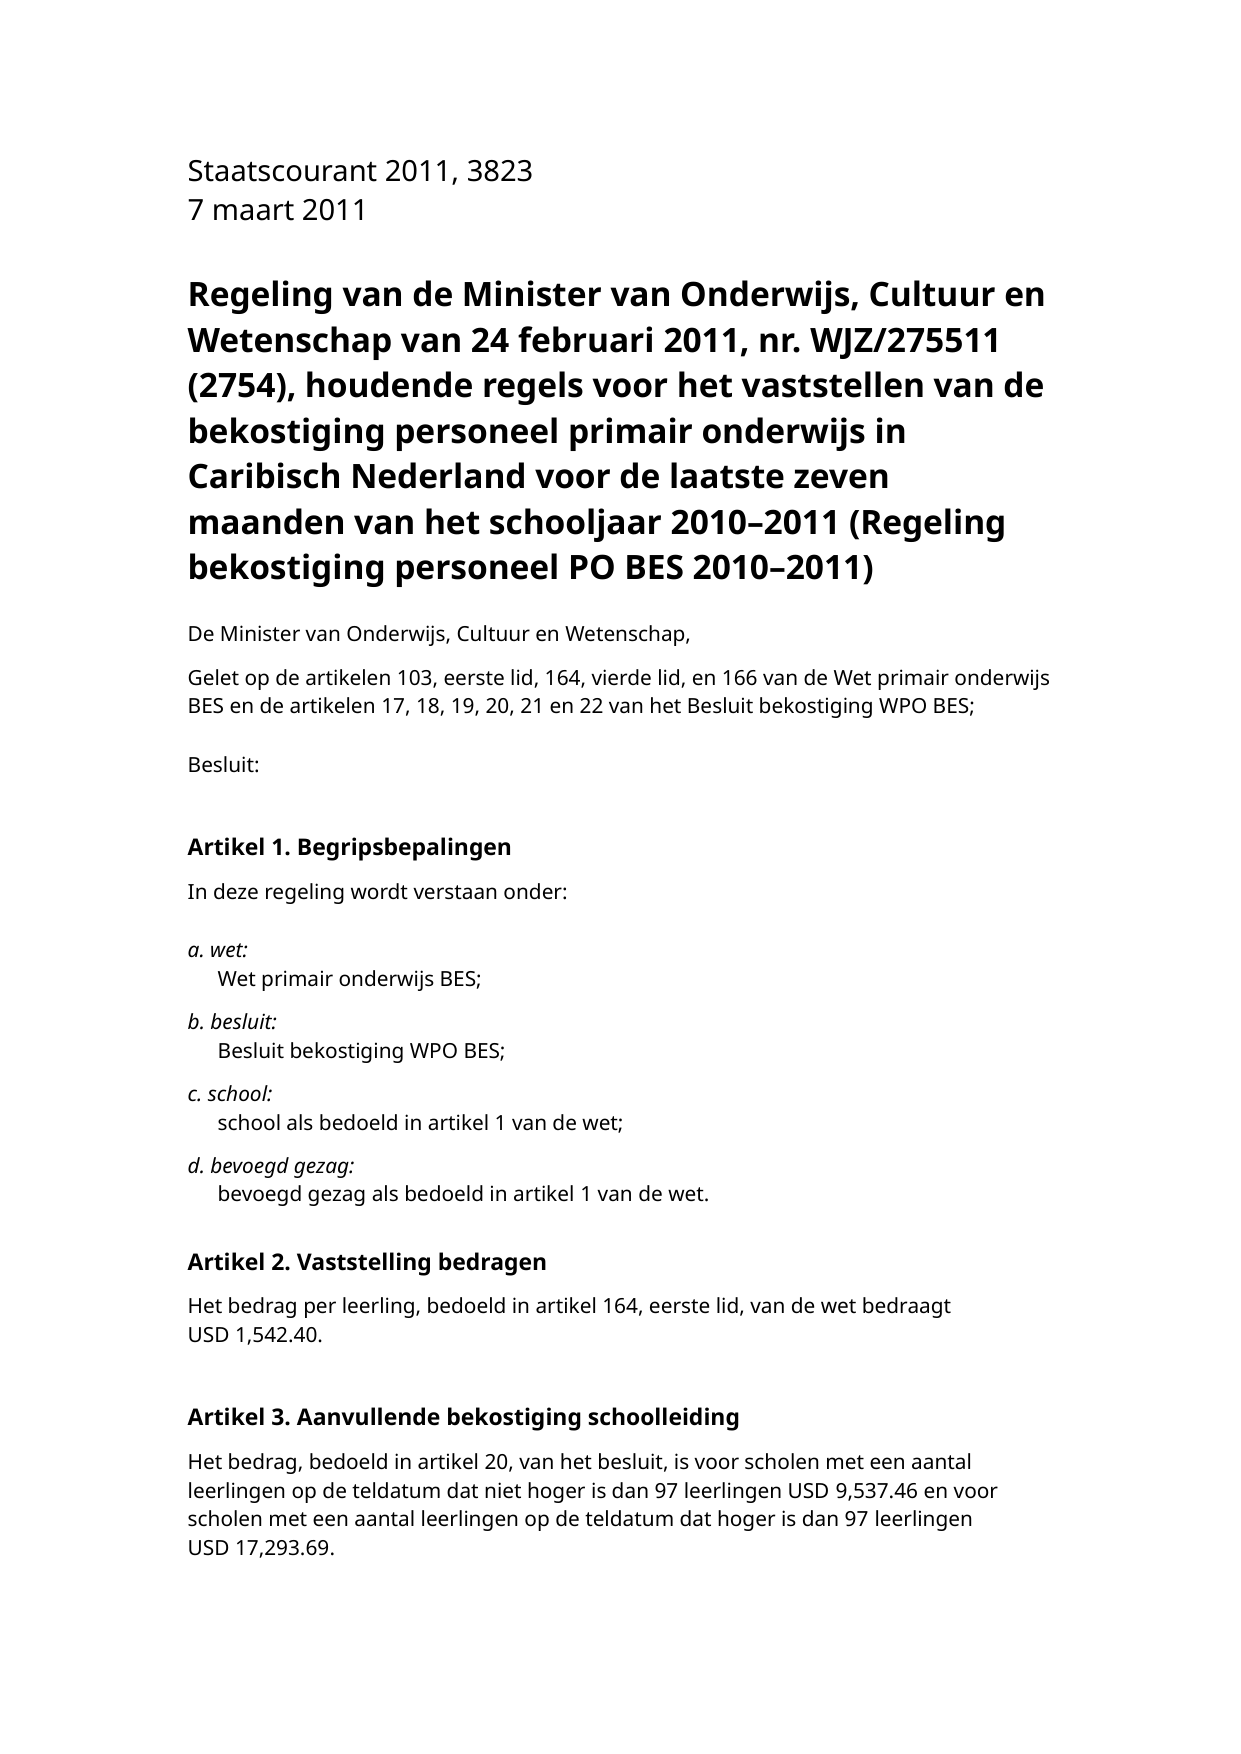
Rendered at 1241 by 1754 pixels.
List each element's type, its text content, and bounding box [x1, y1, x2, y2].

text Besluit bekostiging WPO BES; [217, 1036, 1053, 1064]
text b. besluit: [187, 1007, 1053, 1036]
subtitle Artikel 3. Aanvullende bekostiging schoolleiding [187, 1401, 1053, 1432]
subtitle Artikel 2. Vaststelling bedragen [187, 1245, 1053, 1277]
text Gelet op de artikelen 103, eerste lid, 164, vierde lid, en 166 van de Wet primair onderwijs BES en de artikelen 17, 18, 19, 20, 21 en 22 van het Besluit bekostiging WPO BES; [187, 663, 1053, 720]
text Staatscourant 2011, 3823 [187, 150, 1053, 190]
text Besluit: [187, 750, 1053, 778]
text bevoegd gezag als bedoeld in artikel 1 van de wet. [217, 1179, 1053, 1208]
subtitle Artikel 1. Begripsbepalingen [187, 831, 1053, 862]
text school als bedoeld in artikel 1 van de wet; [217, 1108, 1053, 1136]
text Het bedrag per leerling, bedoeld in artikel 164, eerste lid, van de wet bedraagt USD 1,542.40. [187, 1292, 1053, 1348]
text Het bedrag, bedoeld in artikel 20, van het besluit, is voor scholen met een aantal leerlingen op de teldatum dat niet hoger is dan 97 leerlingen USD 9,537.46 en voor scholen met een aantal leerlingen op de teldatum dat hoger is dan 97 leerlingen USD 17,293.69. [187, 1447, 1053, 1561]
text d. bevoegd gezag: [187, 1151, 1053, 1179]
text Wet primair onderwijs BES; [217, 964, 1053, 992]
text 7 maart 2011 [187, 190, 1053, 229]
text c. school: [187, 1079, 1053, 1108]
text De Minister van Onderwijs, Cultuur en Wetenschap, [187, 619, 1053, 648]
subtitle Regeling van de Minister van Onderwijs, Cultuur en Wetenschap van 24 februari 2011, nr. WJZ/275511 (2754), houdende regels voor het vaststellen van de bekostiging personeel primair onderwijs in Caribisch Nederland voor de laatste zeven maanden van het schooljaar 2010–2011 (Regeling bekostiging personeel PO BES 2010–2011) [187, 271, 1053, 589]
text In deze regeling wordt verstaan onder: [187, 877, 1053, 905]
text a. wet: [187, 935, 1053, 964]
